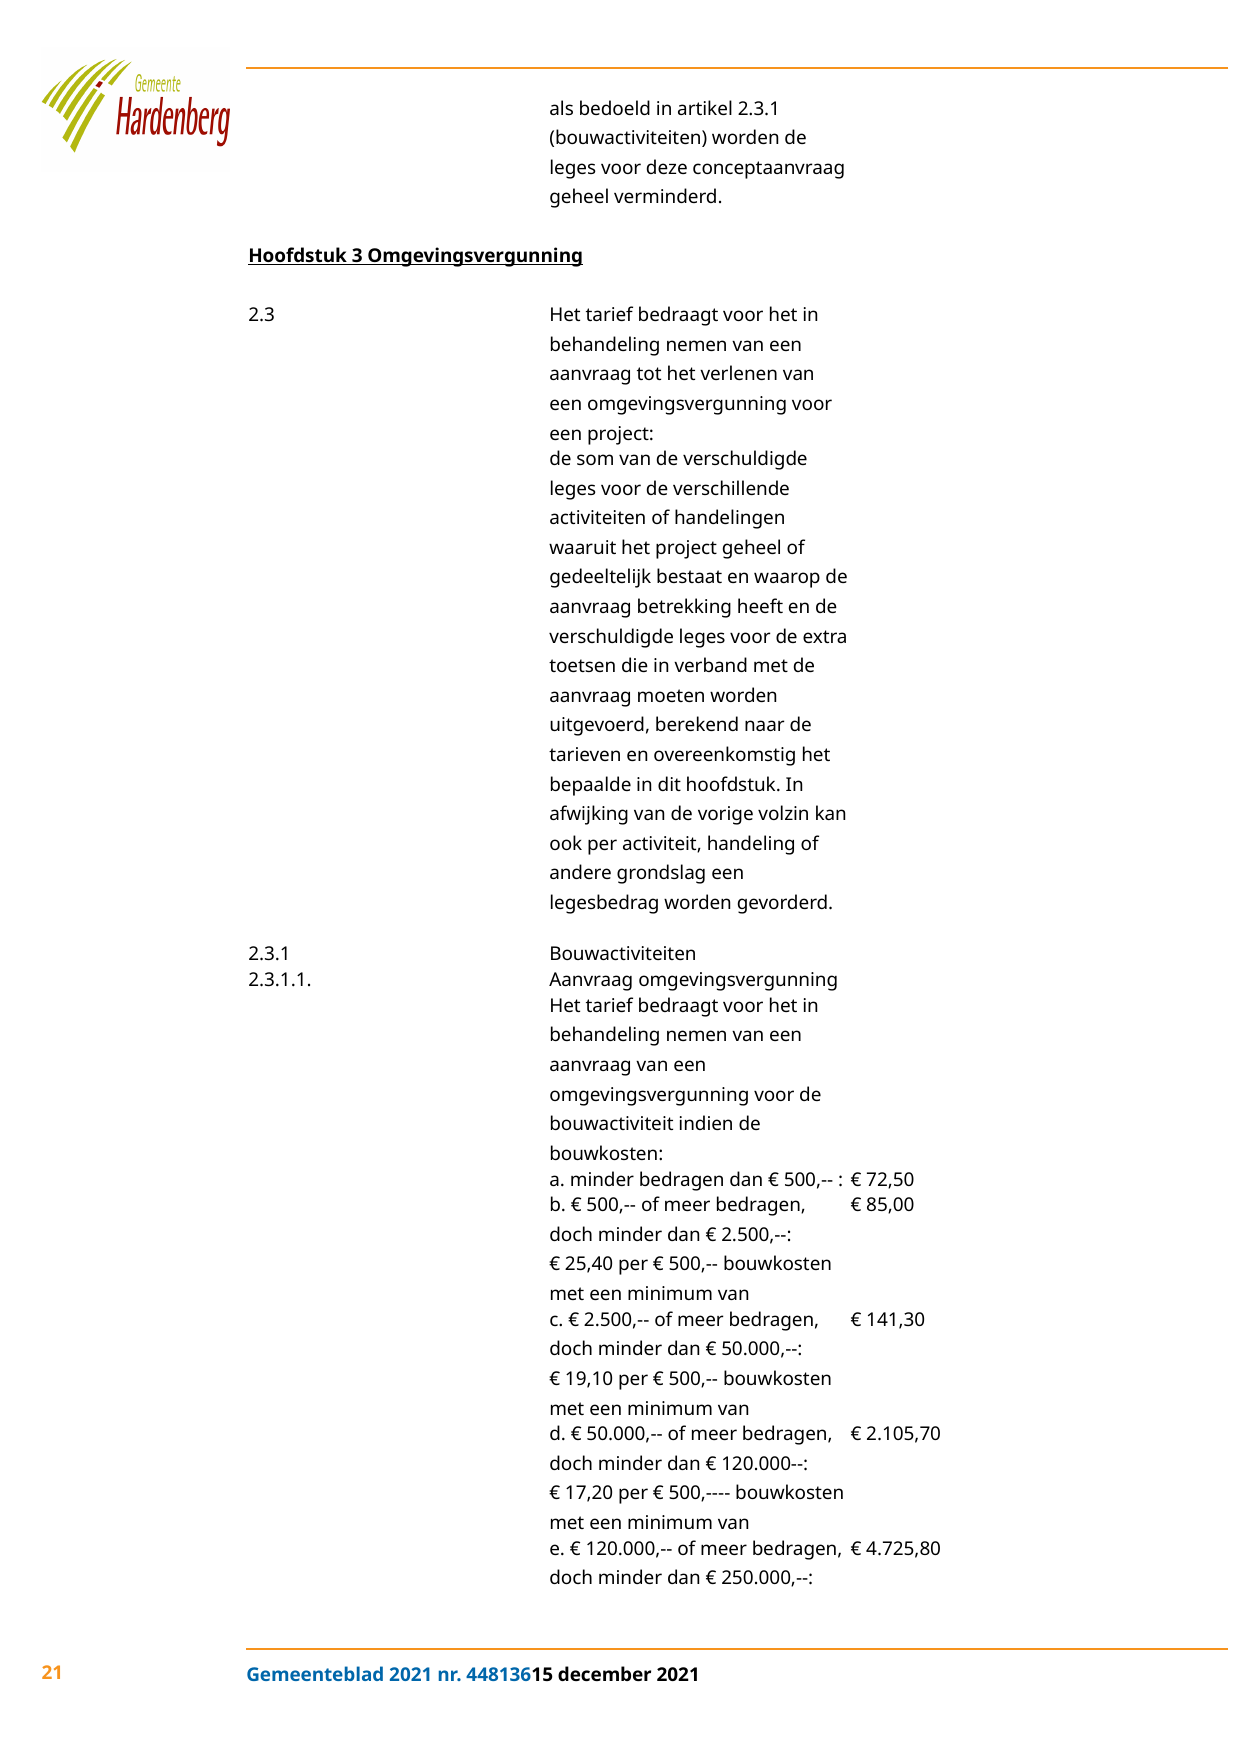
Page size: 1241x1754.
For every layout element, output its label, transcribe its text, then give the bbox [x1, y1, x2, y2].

table_cell [248, 1306, 549, 1420]
table_cell [850, 95, 1152, 209]
table_cell d. € 50.000,-- of meer bedragen, doch minder dan € 120.000--: € 17,20 per € 500,---- bouwkosten met een minimum van [549, 1420, 850, 1535]
table_header Het tarief bedraagt voor het in behandeling nemen van een aanvraag tot het verlenen van een omgevingsvergunning voor een project: [549, 301, 850, 445]
table_cell € 4.725,80 [850, 1535, 1152, 1590]
table_header 2.3 [248, 301, 549, 445]
table_cell de som van de verschuldigde leges voor de verschillende activiteiten of handelingen waaruit het project geheel of gedeeltelijk bestaat en waarop de aanvraag betrekking heeft en de verschuldigde leges voor de extra toetsen die in verband met de aanvraag moeten worden uitgevoerd, berekend naar de tarieven en overeenkomstig het bepaalde in dit hoofdstuk. In afwijking van de vorige volzin kan ook per activiteit, handeling of andere grondslag een legesbedrag worden gevorderd. [549, 445, 850, 915]
table_cell e. € 120.000,-- of meer bedragen, doch minder dan € 250.000,--: [549, 1535, 850, 1590]
table_cell € 141,30 [850, 1306, 1152, 1420]
table_cell [248, 95, 549, 209]
table_cell [850, 445, 1152, 915]
table_cell [850, 966, 1152, 992]
table_cell als bedoeld in artikel 2.3.1 (bouwactiviteiten) worden de leges voor deze conceptaanvraag geheel verminderd. [549, 95, 850, 209]
table_cell b. € 500,-- of meer bedragen, doch minder dan € 2.500,--: € 25,40 per € 500,-- bouwkosten met een minimum van [549, 1191, 850, 1306]
table_cell € 72,50 [850, 1166, 1152, 1191]
table_cell € 2.105,70 [850, 1420, 1152, 1535]
table_cell a. minder bedragen dan € 500,-- : [549, 1166, 850, 1191]
table_cell [248, 992, 549, 1166]
table_cell [248, 1191, 549, 1306]
table_cell [549, 915, 850, 941]
table_header [850, 301, 1152, 445]
table_cell Aanvraag omgevingsvergunning [549, 966, 850, 992]
table_cell [248, 915, 549, 941]
table_cell 2.3.1.1. [248, 966, 549, 992]
table_cell [248, 1420, 549, 1535]
table_cell [850, 941, 1152, 966]
table_cell [248, 1166, 549, 1191]
table_cell Bouwactiviteiten [549, 941, 850, 966]
table_cell [850, 915, 1152, 941]
table_cell [248, 445, 549, 915]
table_cell Het tarief bedraagt voor het in behandeling nemen van een aanvraag van een omgevingsvergunning voor de bouwactiviteit indien de bouwkosten: [549, 992, 850, 1166]
table_cell € 85,00 [850, 1191, 1152, 1306]
table_cell 2.3.1 [248, 941, 549, 966]
table_cell [248, 1535, 549, 1590]
table_cell [850, 992, 1152, 1166]
text Hoofdstuk 3 Omgevingsvergunning [248, 242, 1152, 268]
table_cell c. € 2.500,-- of meer bedragen, doch minder dan € 50.000,--: € 19,10 per € 500,-- bouwkosten met een minimum van [549, 1306, 850, 1420]
picture [41, 47, 231, 172]
